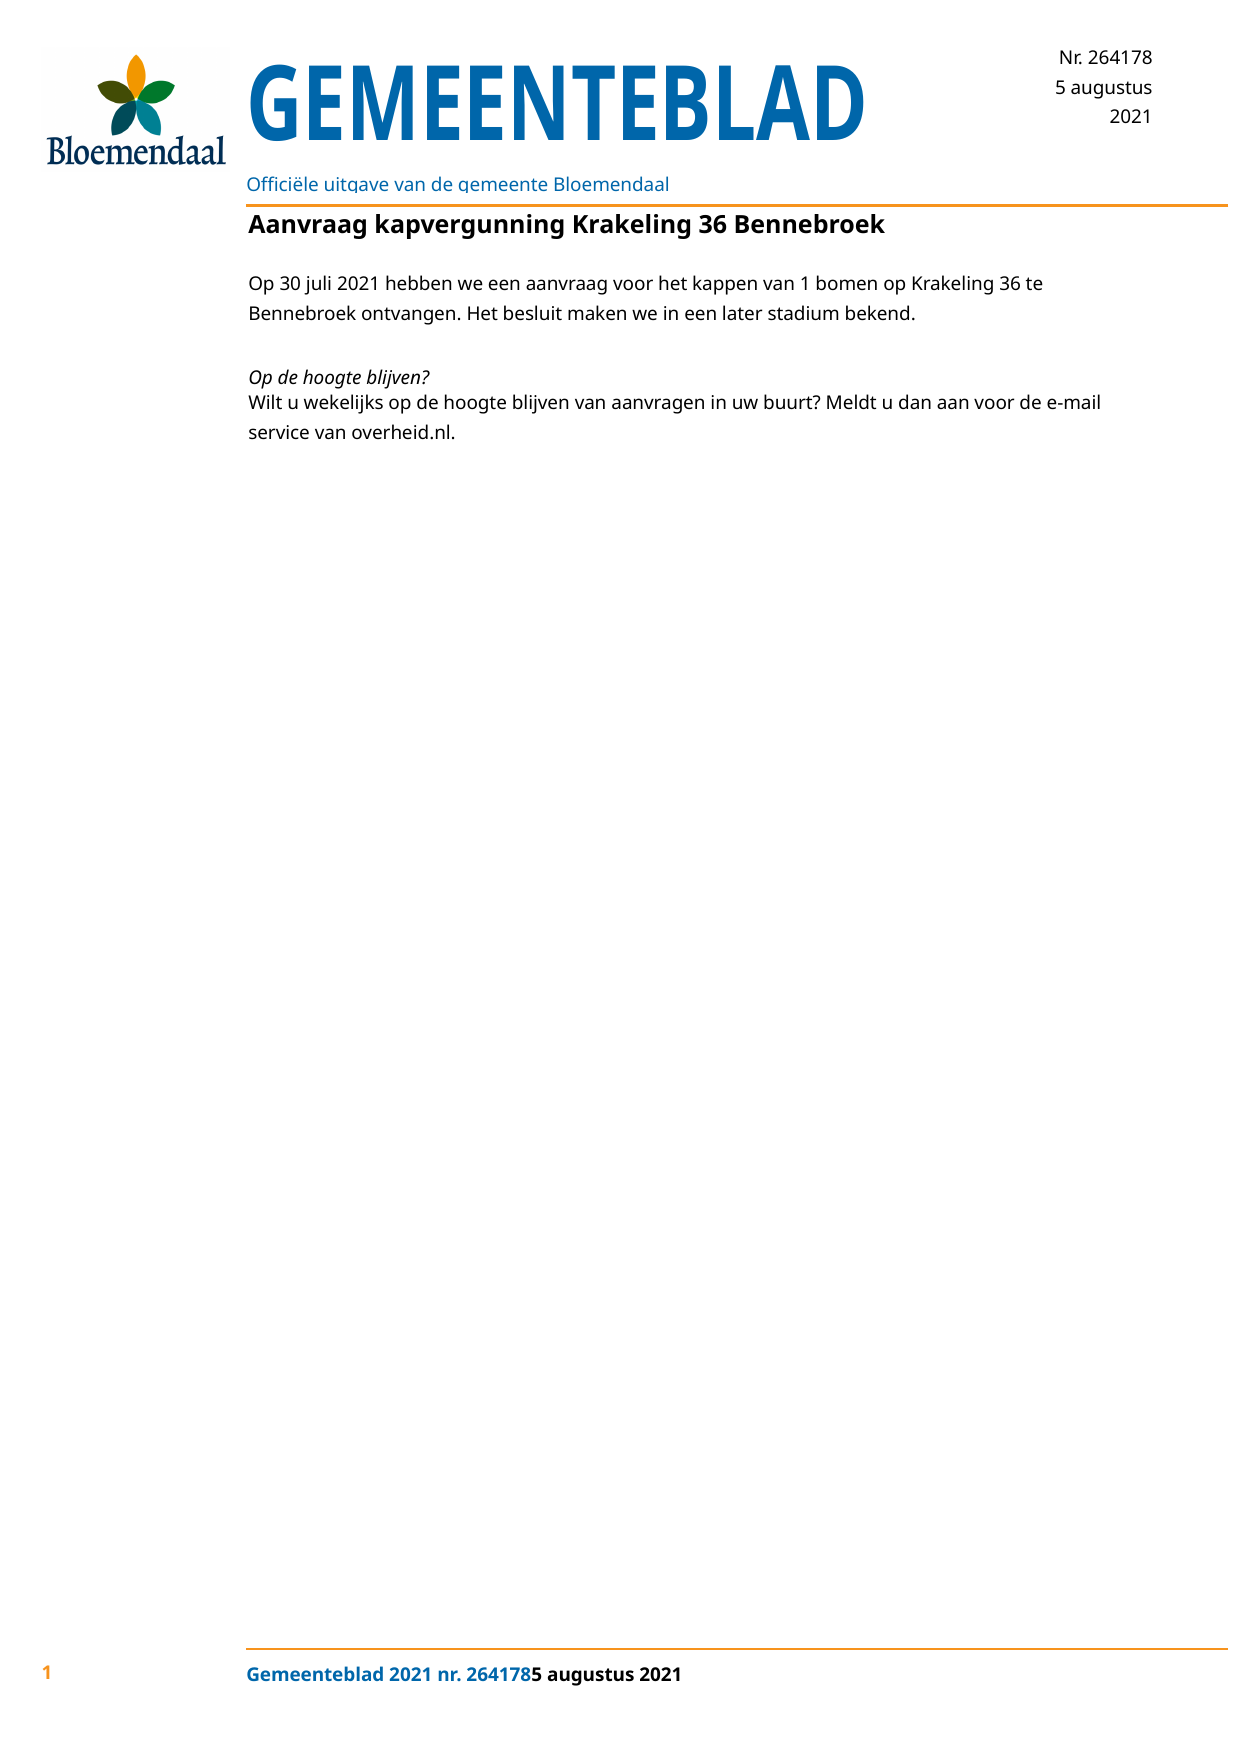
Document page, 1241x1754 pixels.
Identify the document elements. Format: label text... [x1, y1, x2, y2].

text Op 30 juli 2021 hebben we een aanvraag voor het kappen van 1 bomen op Krakeling 36 te Bennebroek ontvangen. Het besluit maken we in een later stadium bekend. [248, 270, 1152, 326]
text Op de hoogte blijven? [248, 364, 1152, 389]
text Aanvraag kapvergunning Krakeling 36 Bennebroek [248, 207, 1152, 241]
text Wilt u wekelijks op de hoogte blijven van aanvragen in uw buurt? Meldt u dan aan voor de e-mail service van overheid.nl. [248, 389, 1152, 445]
picture [41, 47, 231, 172]
